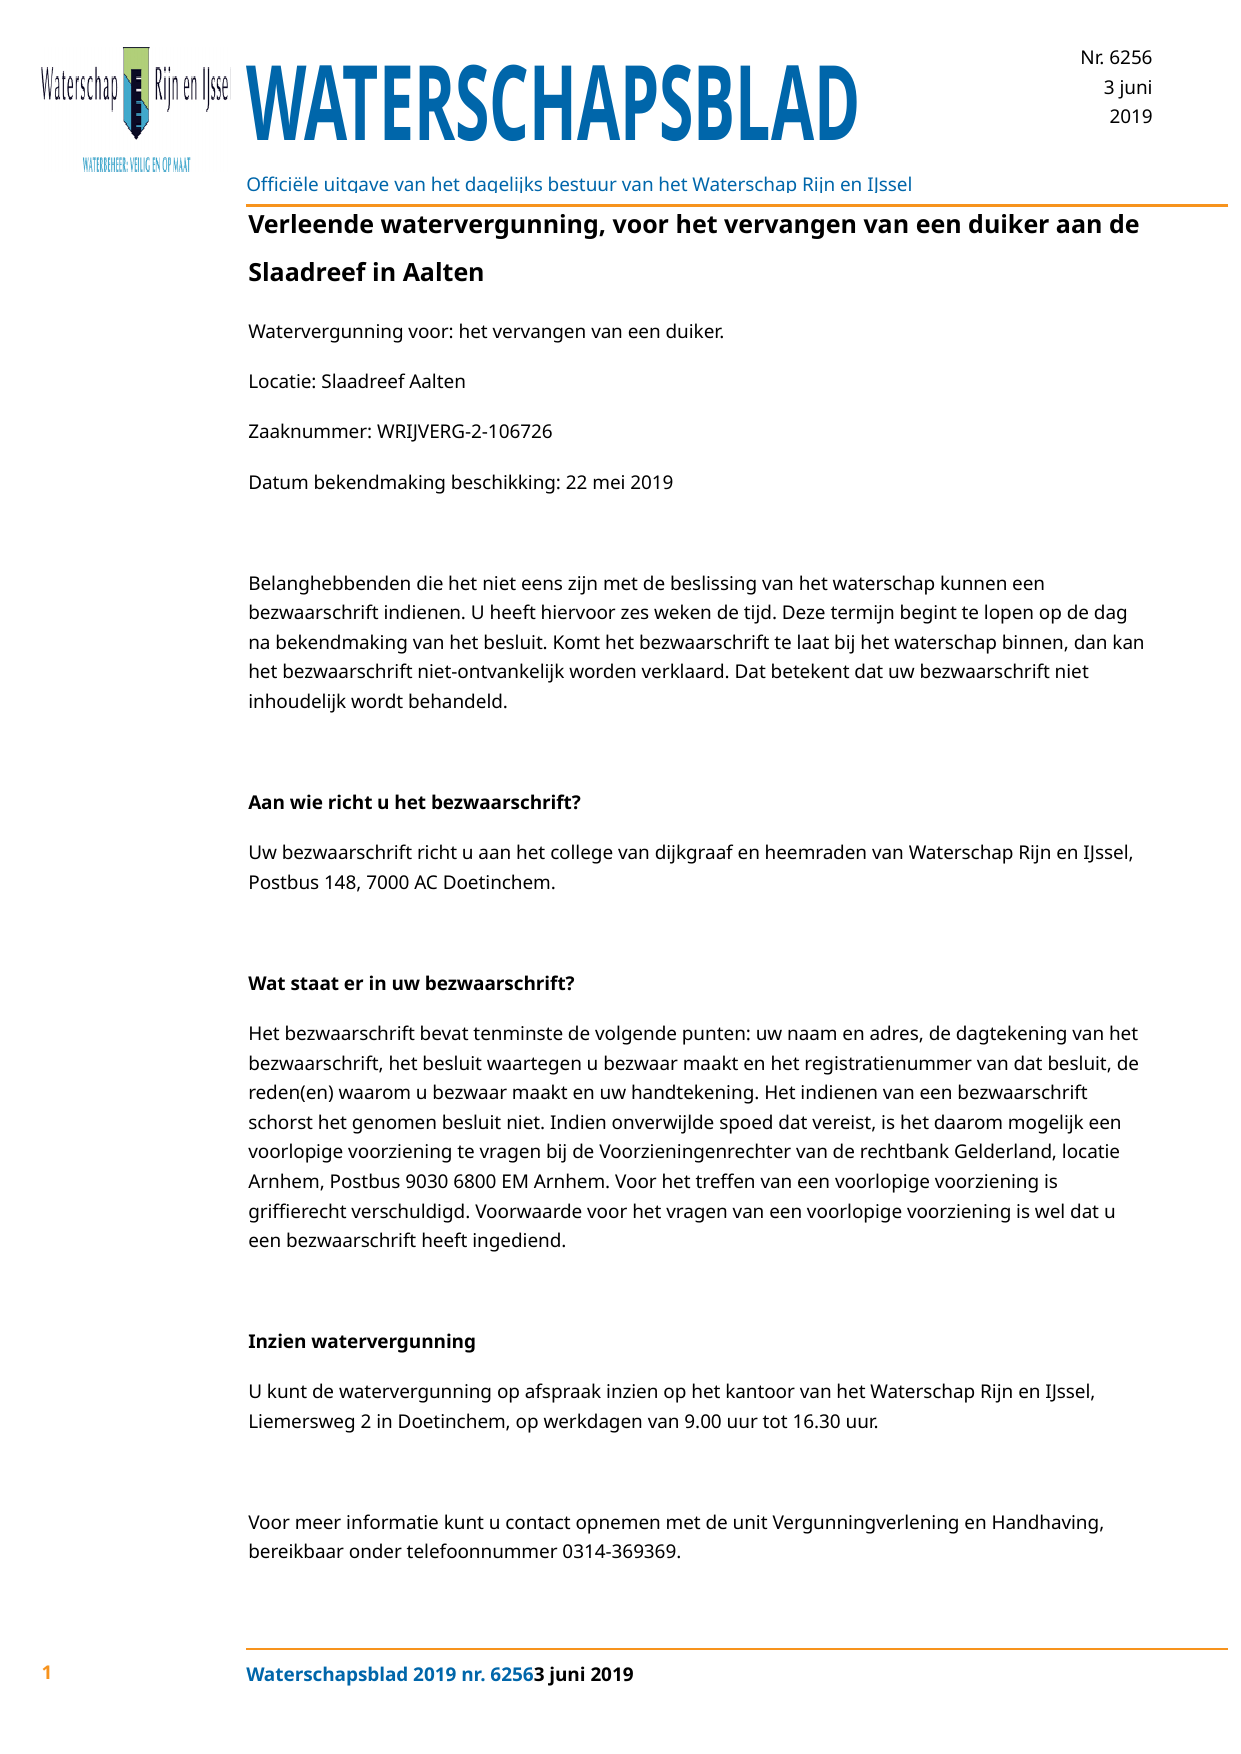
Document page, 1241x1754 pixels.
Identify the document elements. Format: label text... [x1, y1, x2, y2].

text Wat staat er in uw bezwaarschrift? [248, 970, 1152, 996]
text Voor meer informatie kunt u contact opnemen met de unit Vergunningverlening en Handhaving, bereikbaar onder telefoonnummer 0314-369369. [248, 1509, 1152, 1564]
picture [41, 47, 231, 172]
text Aan wie richt u het bezwaarschrift? [248, 789, 1152, 815]
text Het bezwaarschrift bevat tenminste de volgende punten: uw naam en adres, de dagtekening van het bezwaarschrift, het besluit waartegen u bezwaar maakt en het registratienummer van dat besluit, de reden(en) waarom u bezwaar maakt en uw handtekening. Het indienen van een bezwaarschrift schorst het genomen besluit niet. Indien onverwijlde spoed dat vereist, is het daarom mogelijk een voorlopige voorziening te vragen bij de Voorzieningenrechter van de rechtbank Gelderland, locatie Arnhem, Postbus 9030 6800 EM Arnhem. Voor het treffen van een voorlopige voorziening is griffierecht verschuldigd. Voorwaarde voor het vragen van een voorlopige voorziening is wel dat u een bezwaarschrift heeft ingediend. [248, 1020, 1152, 1253]
text Watervergunning voor: het vervangen van een duiker. [248, 318, 1152, 344]
text Verleende watervergunning, voor het vervangen van een duiker aan de Slaadreef in Aalten [248, 207, 1152, 288]
text Inzien watervergunning [248, 1328, 1152, 1354]
text Belanghebbenden die het niet eens zijn met de beslissing van het waterschap kunnen een bezwaarschrift indienen. U heeft hiervoor zes weken de tijd. Deze termijn begint te lopen op de dag na bekendmaking van het besluit. Komt het bezwaarschrift te laat bij het waterschap binnen, dan kan het bezwaarschrift niet-ontvankelijk worden verklaard. Dat betekent dat uw bezwaarschrift niet inhoudelijk wordt behandeld. [248, 570, 1152, 714]
text Zaaknummer: WRIJVERG-2-106726 [248, 419, 1152, 444]
text Datum bekendmaking beschikking: 22 mei 2019 [248, 469, 1152, 495]
text U kunt de watervergunning op afspraak inzien op het kantoor van het Waterschap Rijn en IJssel, Liemersweg 2 in Doetinchem, op werkdagen van 9.00 uur tot 16.30 uur. [248, 1379, 1152, 1434]
text Locatie: Slaadreef Aalten [248, 368, 1152, 394]
text Uw bezwaarschrift richt u aan het college van dijkgraaf en heemraden van Waterschap Rijn en IJssel, Postbus 148, 7000 AC Doetinchem. [248, 839, 1152, 895]
